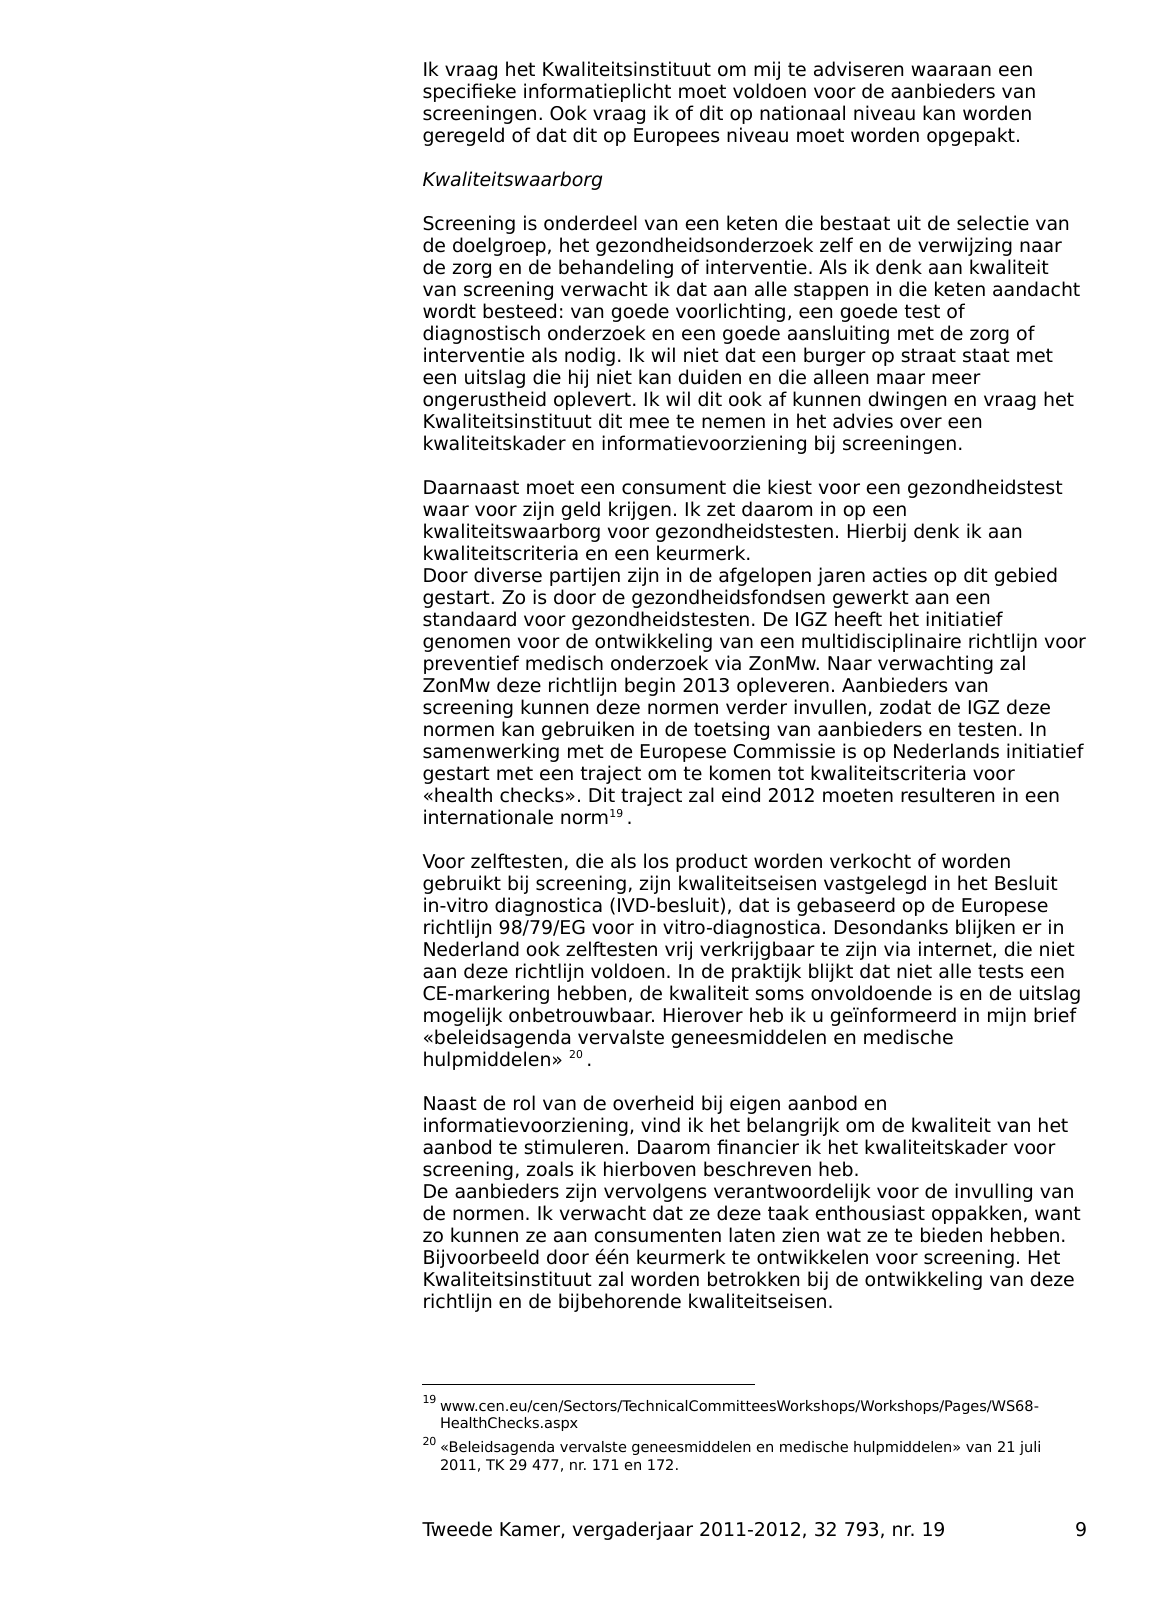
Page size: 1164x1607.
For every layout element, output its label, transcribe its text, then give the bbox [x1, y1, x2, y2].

text www.cen.eu/cen/Sectors/TechnicalCommitteesWorkshops/Workshops/Pages/WS68-HealthChecks.aspx [422, 1393, 1087, 1432]
text Ik vraag het Kwaliteitsinstituut om mij te adviseren waaraan een specifieke informatieplicht moet voldoen voor de aanbieders van screeningen. Ook vraag ik of dit op nationaal niveau kan worden geregeld of dat dit op Europees niveau moet worden opgepakt. [422, 59, 1087, 147]
text Screening is onderdeel van een keten die bestaat uit de selectie van de doelgroep, het gezondheidsonderzoek zelf en de verwijzing naar de zorg en de behandeling of interventie. Als ik denk aan kwaliteit van screening verwacht ik dat aan alle stappen in die keten aandacht wordt besteed: van goede voorlichting, een goede test of diagnostisch onderzoek en een goede aansluiting met de zorg of interventie als nodig. Ik wil niet dat een burger op straat staat met een uitslag die hij niet kan duiden en die alleen maar meer ongerustheid oplevert. Ik wil dit ook af kunnen dwingen en vraag het Kwaliteitsinstituut dit mee te nemen in het advies over een kwaliteitskader en informatievoorziening bij screeningen. [422, 213, 1087, 455]
text Voor zelftesten, die als los product worden verkocht of worden gebruikt bij screening, zijn kwaliteitseisen vastgelegd in het Besluit in-vitro diagnostica (IVD-besluit), dat is gebaseerd op de Europese richtlijn 98/79/EG voor in vitro-diagnostica. Desondanks blijken er in Nederland ook zelftesten vrij verkrijgbaar te zijn via internet, die niet aan deze richtlijn voldoen. In de praktijk blijkt dat niet alle tests een CE-markering hebben, de kwaliteit soms onvoldoende is en de uitslag mogelijk onbetrouwbaar. Hierover heb ik u geïnformeerd in mijn brief «beleidsagenda vervalste geneesmiddelen en medische hulpmiddelen» . [422, 851, 1087, 1071]
text «Beleidsagenda vervalste geneesmiddelen en medische hulpmiddelen» van 21 juli 2011, TK 29 477, nr. 171 en 172. [422, 1435, 1087, 1474]
subtitle Kwaliteitswaarborg [422, 169, 1087, 191]
text De aanbieders zijn vervolgens verantwoordelijk voor de invulling van de normen. Ik verwacht dat ze deze taak enthousiast oppakken, want zo kunnen ze aan consumenten laten zien wat ze te bieden hebben. Bijvoorbeeld door één keurmerk te ontwikkelen voor screening. Het Kwaliteitsinstituut zal worden betrokken bij de ontwikkeling van deze richtlijn en de bijbehorende kwaliteitseisen. [422, 1181, 1087, 1313]
text Daarnaast moet een consument die kiest voor een gezondheidstest waar voor zijn geld krijgen. Ik zet daarom in op een kwaliteitswaarborg voor gezondheidstesten. Hierbij denk ik aan kwaliteitscriteria en een keurmerk. [422, 477, 1087, 565]
text Naast de rol van de overheid bij eigen aanbod en informatievoorziening, vind ik het belangrijk om de kwaliteit van het aanbod te stimuleren. Daarom financier ik het kwaliteitskader voor screening, zoals ik hierboven beschreven heb. [422, 1093, 1087, 1181]
text Door diverse partijen zijn in de afgelopen jaren acties op dit gebied gestart. Zo is door de gezondheidsfondsen gewerkt aan een standaard voor gezondheidstesten. De IGZ heeft het initiatief genomen voor de ontwikkeling van een multidisciplinaire richtlijn voor preventief medisch onderzoek via ZonMw. Naar verwachting zal ZonMw deze richtlijn begin 2013 opleveren. Aanbieders van screening kunnen deze normen verder invullen, zodat de IGZ deze normen kan gebruiken in de toetsing van aanbieders en testen. In samenwerking met de Europese Commissie is op Nederlands initiatief gestart met een traject om te komen tot kwaliteitscriteria voor «health checks». Dit traject zal eind 2012 moeten resulteren in een internationale norm. [422, 565, 1087, 829]
